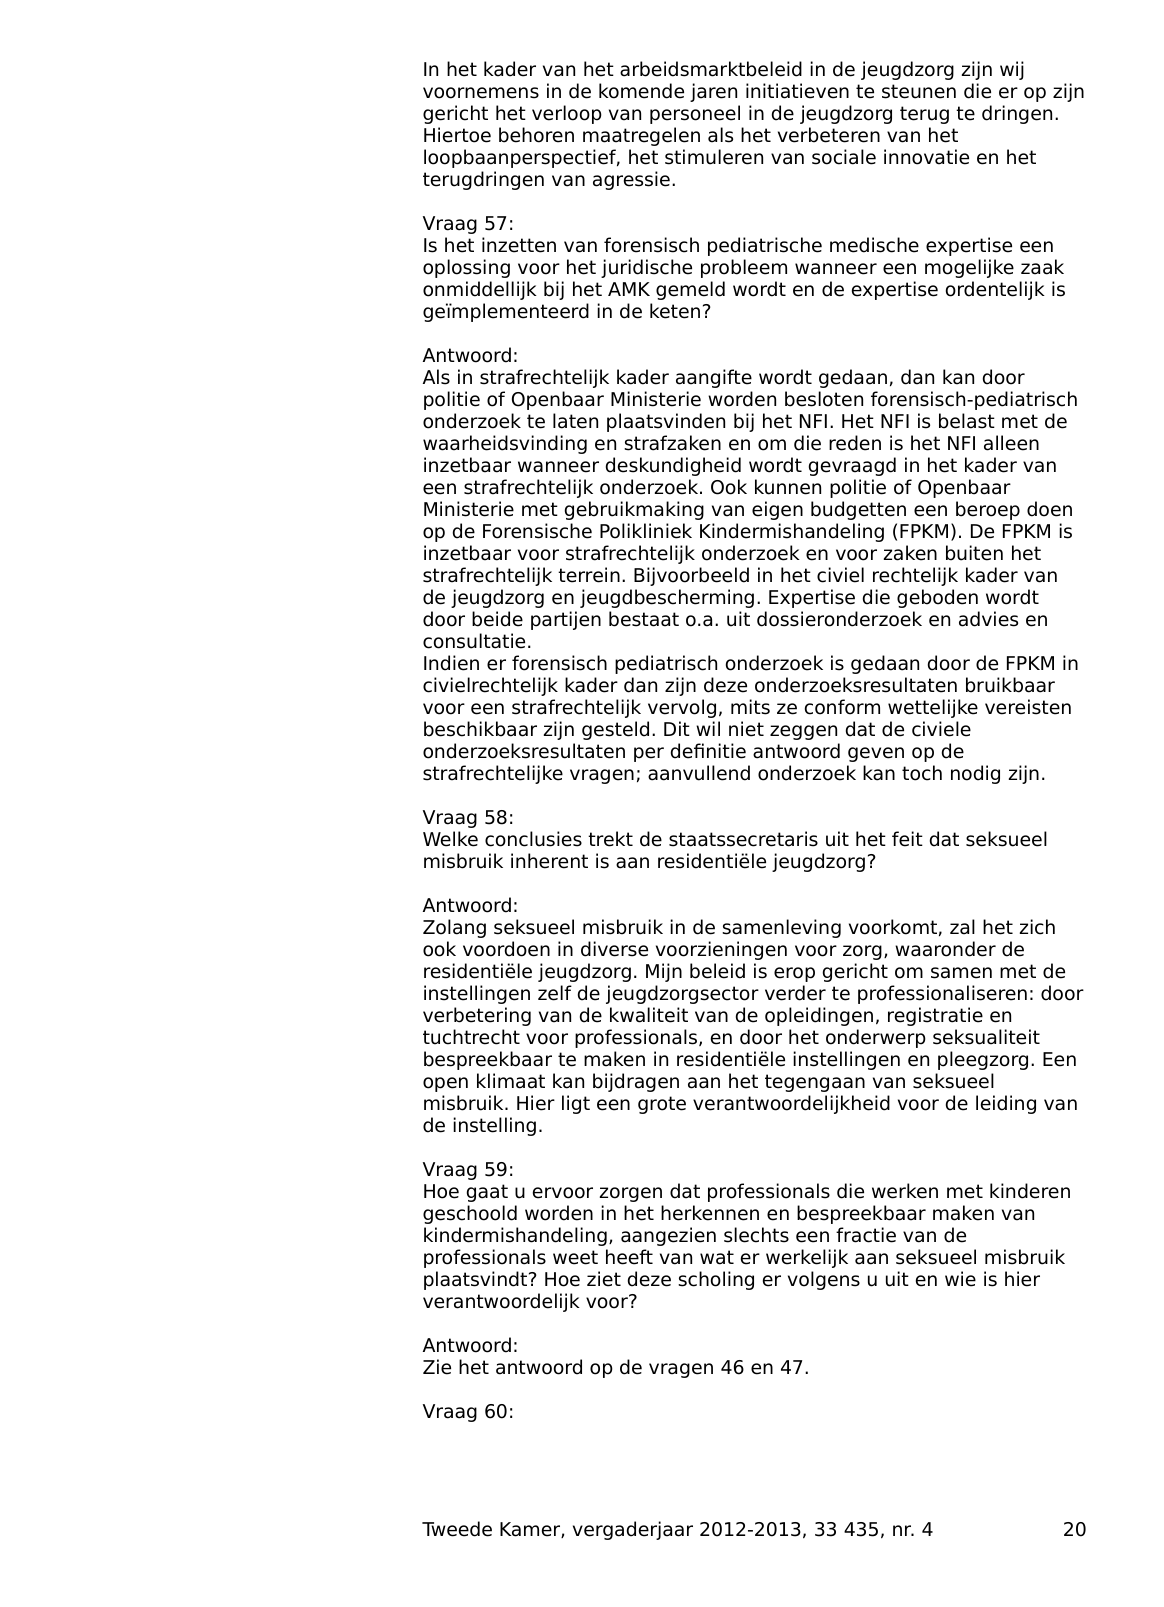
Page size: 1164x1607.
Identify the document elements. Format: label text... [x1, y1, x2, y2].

text Vraag 58: [422, 807, 1087, 829]
text Antwoord: [422, 1335, 1087, 1357]
text Antwoord: [422, 895, 1087, 917]
text Vraag 57: [422, 213, 1087, 235]
text Antwoord: [422, 345, 1087, 367]
text In het kader van het arbeidsmarktbeleid in de jeugdzorg zijn wij voornemens in de komende jaren initiatieven te steunen die er op zijn gericht het verloop van personeel in de jeugdzorg terug te dringen. Hiertoe behoren maatregelen als het verbeteren van het loopbaanperspectief, het stimuleren van sociale innovatie en het terugdringen van agressie. [422, 59, 1087, 191]
text Vraag 60: [422, 1401, 1087, 1423]
text Vraag 59: [422, 1159, 1087, 1181]
text Als in strafrechtelijk kader aangifte wordt gedaan, dan kan door politie of Openbaar Ministerie worden besloten forensisch-pediatrisch onderzoek te laten plaatsvinden bij het NFI. Het NFI is belast met de waarheidsvinding en strafzaken en om die reden is het NFI alleen inzetbaar wanneer deskundigheid wordt gevraagd in het kader van een strafrechtelijk onderzoek. Ook kunnen politie of Openbaar Ministerie met gebruikmaking van eigen budgetten een beroep doen op de Forensische Polikliniek Kindermishandeling (FPKM). De FPKM is inzetbaar voor strafrechtelijk onderzoek en voor zaken buiten het strafrechtelijk terrein. Bijvoorbeeld in het civiel rechtelijk kader van de jeugdzorg en jeugdbescherming. Expertise die geboden wordt door beide partijen bestaat o.a. uit dossieronderzoek en advies en consultatie. [422, 367, 1087, 653]
text Hoe gaat u ervoor zorgen dat professionals die werken met kinderen geschoold worden in het herkennen en bespreekbaar maken van kindermishandeling, aangezien slechts een fractie van de professionals weet heeft van wat er werkelijk aan seksueel misbruik plaatsvindt? Hoe ziet deze scholing er volgens u uit en wie is hier verantwoordelijk voor? [422, 1181, 1087, 1313]
text Is het inzetten van forensisch pediatrische medische expertise een oplossing voor het juridische probleem wanneer een mogelijke zaak onmiddellijk bij het AMK gemeld wordt en de expertise ordentelijk is geïmplementeerd in de keten? [422, 235, 1087, 323]
text Indien er forensisch pediatrisch onderzoek is gedaan door de FPKM in civielrechtelijk kader dan zijn deze onderzoeksresultaten bruikbaar voor een strafrechtelijk vervolg, mits ze conform wettelijke vereisten beschikbaar zijn gesteld. Dit wil niet zeggen dat de civiele onderzoeksresultaten per definitie antwoord geven op de strafrechtelijke vragen; aanvullend onderzoek kan toch nodig zijn. [422, 653, 1087, 785]
text Zolang seksueel misbruik in de samenleving voorkomt, zal het zich ook voordoen in diverse voorzieningen voor zorg, waaronder de residentiële jeugdzorg. Mijn beleid is erop gericht om samen met de instellingen zelf de jeugdzorgsector verder te professionaliseren: door verbetering van de kwaliteit van de opleidingen, registratie en tuchtrecht voor professionals, en door het onderwerp seksualiteit bespreekbaar te maken in residentiële instellingen en pleegzorg. Een open klimaat kan bijdragen aan het tegengaan van seksueel misbruik. Hier ligt een grote verantwoordelijkheid voor de leiding van de instelling. [422, 917, 1087, 1137]
text Zie het antwoord op de vragen 46 en 47. [422, 1357, 1087, 1379]
text Welke conclusies trekt de staatssecretaris uit het feit dat seksueel misbruik inherent is aan residentiële jeugdzorg? [422, 829, 1087, 873]
